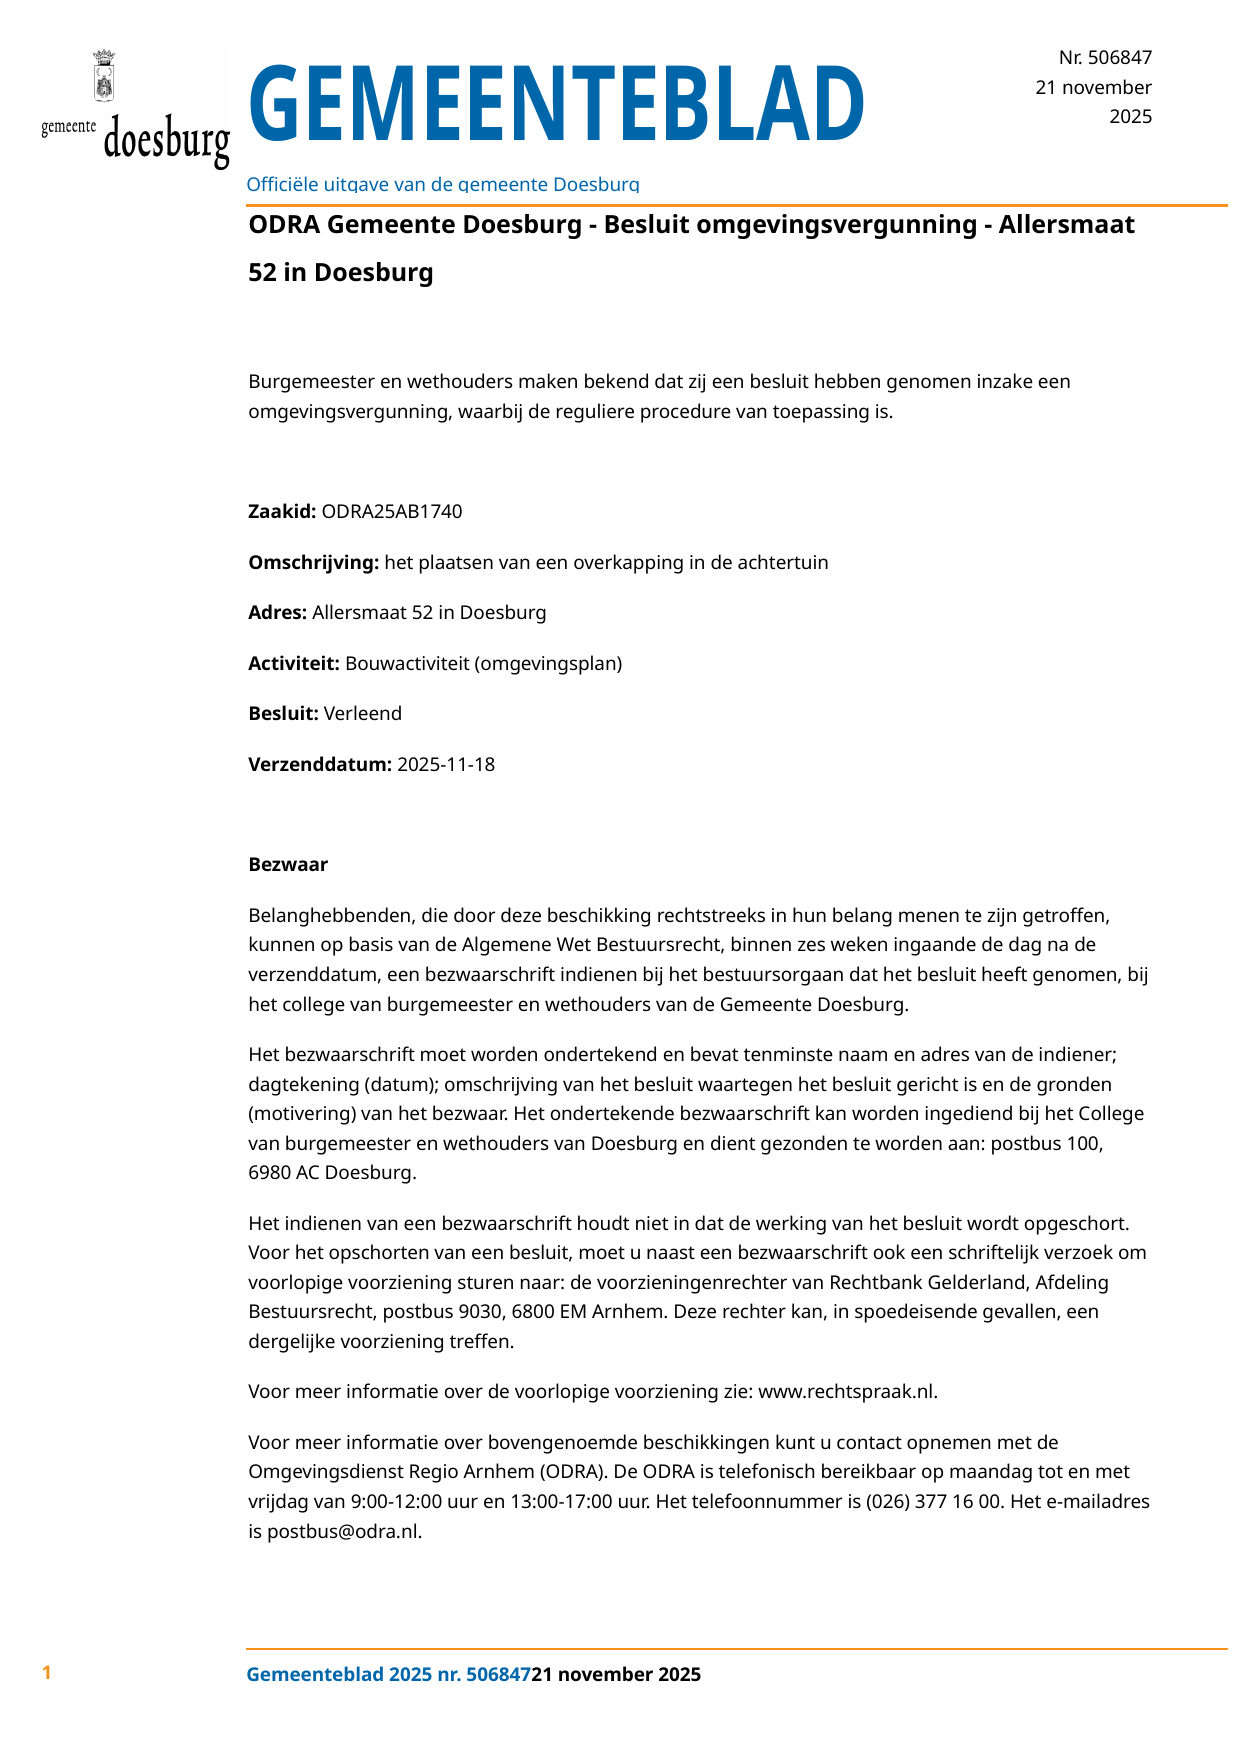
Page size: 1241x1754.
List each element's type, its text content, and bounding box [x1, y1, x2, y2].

text Besluit: Verleend [248, 700, 1152, 726]
text Adres: Allersmaat 52 in Doesburg [248, 599, 1152, 625]
text Belanghebbenden, die door deze beschikking rechtstreeks in hun belang menen te zijn getroffen, kunnen op basis van de Algemene Wet Bestuursrecht, binnen zes weken ingaande de dag na de verzenddatum, een bezwaarschrift indienen bij het bestuursorgaan dat het besluit heeft genomen, bij het college van burgemeester en wethouders van de Gemeente Doesburg. [248, 902, 1152, 1017]
text ODRA Gemeente Doesburg - Besluit omgevingsvergunning - Allersmaat 52 in Doesburg [248, 207, 1152, 288]
text Activiteit: Bouwactiviteit (omgevingsplan) [248, 650, 1152, 676]
text Verzenddatum: 2025-11-18 [248, 751, 1152, 777]
text Het indienen van een bezwaarschrift houdt niet in dat de werking van het besluit wordt opgeschort. Voor het opschorten van een besluit, moet u naast een bezwaarschrift ook een schriftelijk verzoek om voorlopige voorziening sturen naar: de voorzieningenrechter van Rechtbank Gelderland, Afdeling Bestuursrecht, postbus 9030, 6800 EM Arnhem. Deze rechter kan, in spoedeisende gevallen, een dergelijke voorziening treffen. [248, 1210, 1152, 1354]
picture [41, 47, 231, 172]
text Bezwaar [248, 852, 1152, 877]
text Het bezwaarschrift moet worden ondertekend en bevat tenminste naam en adres van de indiener; dagtekening (datum); omschrijving van het besluit waartegen het besluit gericht is en de gronden (motivering) van het bezwaar. Het ondertekende bezwaarschrift kan worden ingediend bij het College van burgemeester en wethouders van Doesburg en dient gezonden te worden aan: postbus 100, 6980 AC Doesburg. [248, 1041, 1152, 1185]
text Voor meer informatie over bovengenoemde beschikkingen kunt u contact opnemen met de Omgevingsdienst Regio Arnhem (ODRA). De ODRA is telefonisch bereikbaar op maandag tot en met vrijdag van 9:00-12:00 uur en 13:00-17:00 uur. Het telefoonnummer is (026) 377 16 00. Het e-mailadres is postbus@odra.nl. [248, 1429, 1152, 1544]
text Voor meer informatie over de voorlopige voorziening zie: www.rechtspraak.nl. [248, 1379, 1152, 1404]
text Omschrijving: het plaatsen van een overkapping in de achtertuin [248, 549, 1152, 575]
text Zaakid: ODRA25AB1740 [248, 499, 1152, 524]
text Burgemeester en wethouders maken bekend dat zij een besluit hebben genomen inzake een omgevingsvergunning, waarbij de reguliere procedure van toepassing is. [248, 368, 1152, 424]
